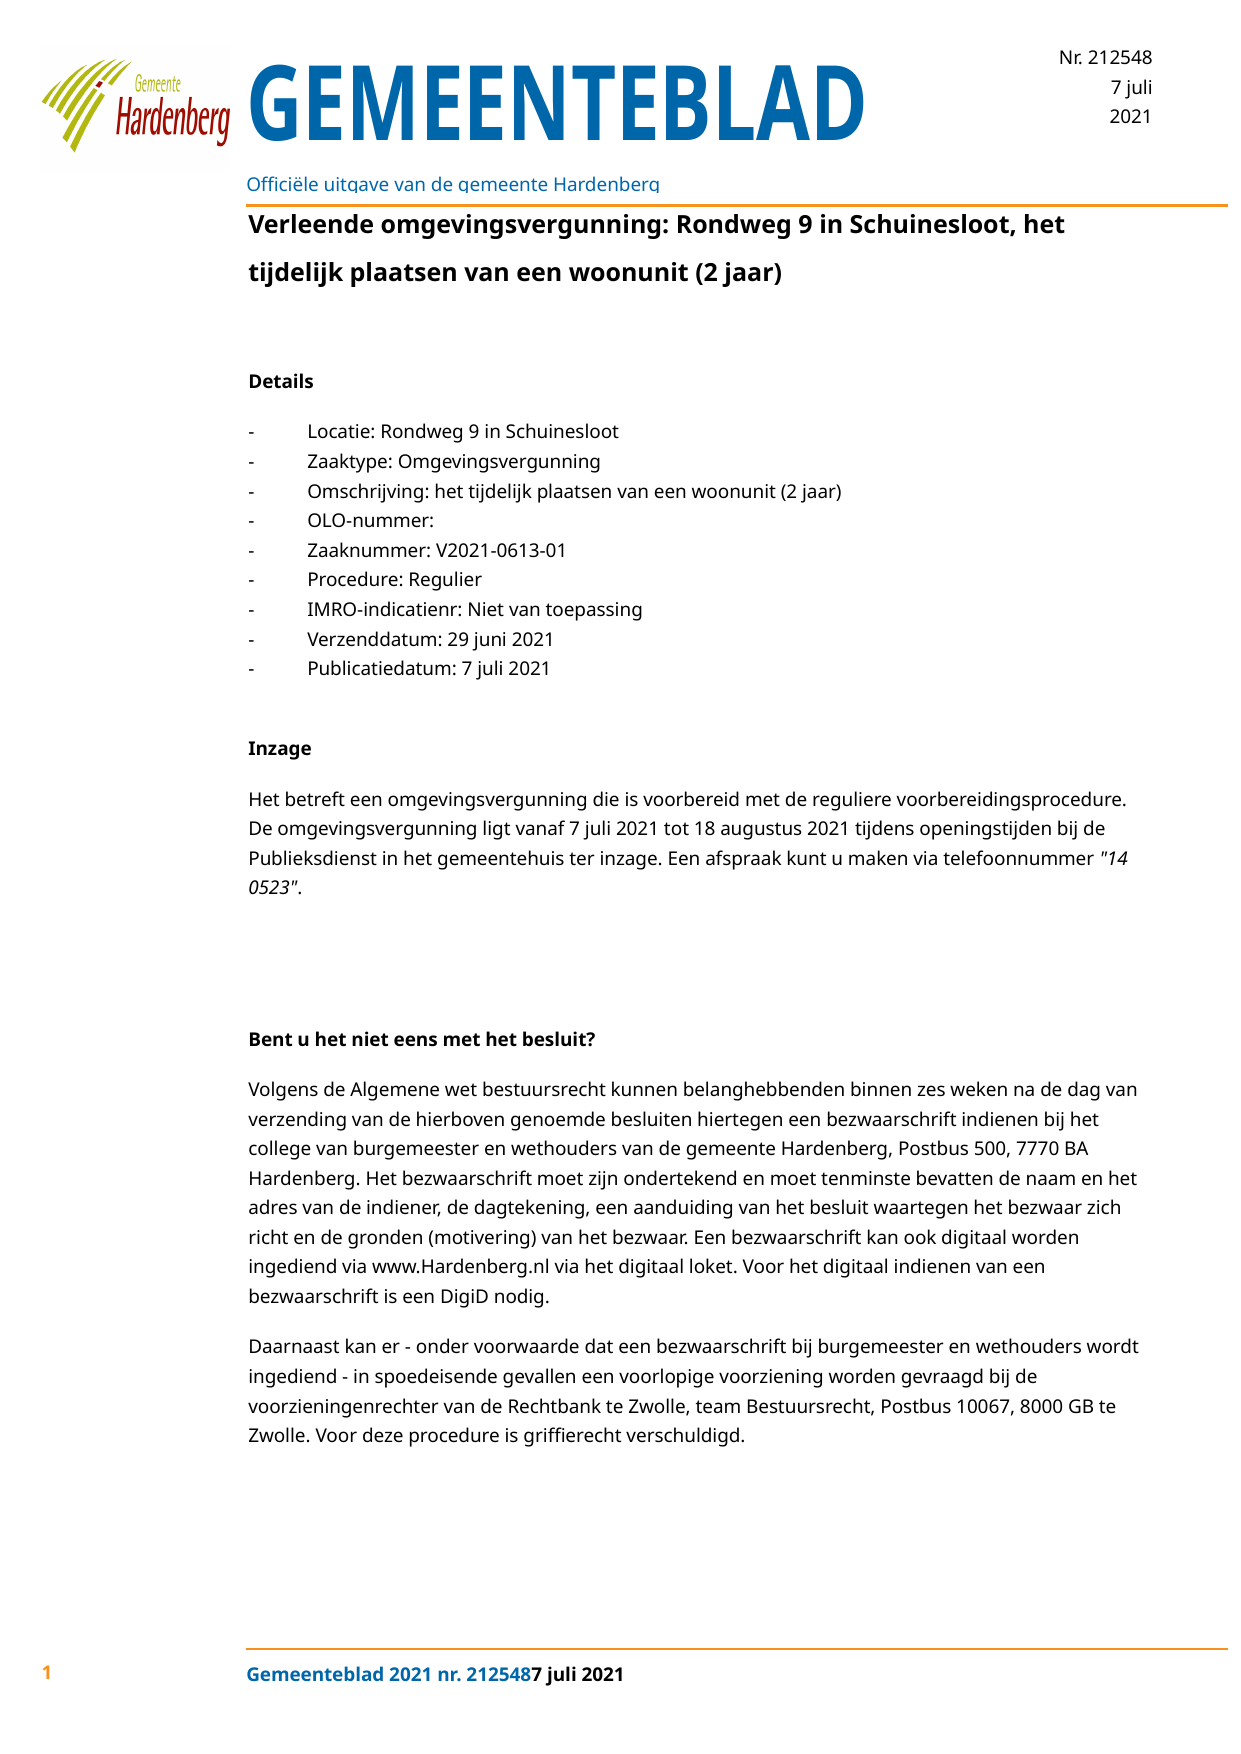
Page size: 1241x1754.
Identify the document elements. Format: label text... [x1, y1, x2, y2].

text Verleende omgevingsvergunning: Rondweg 9 in Schuinesloot, het tijdelijk plaatsen van een woonunit (2 jaar) [248, 207, 1152, 288]
list Omschrijving: het tijdelijk plaatsen van een woonunit (2 jaar) [248, 478, 1152, 504]
text Inzage [248, 735, 1152, 761]
text Bent u het niet eens met het besluit? [248, 1026, 1152, 1052]
list Publicatiedatum: 7 juli 2021 [248, 655, 1152, 681]
list Procedure: Regulier [248, 567, 1152, 592]
text Volgens de Algemene wet bestuursrecht kunnen belanghebbenden binnen zes weken na de dag van verzending van de hierboven genoemde besluiten hiertegen een bezwaarschrift indienen bij het college van burgemeester en wethouders van de gemeente Hardenberg, Postbus 500, 7770 BA Hardenberg. Het bezwaarschrift moet zijn ondertekend en moet tenminste bevatten de naam en het adres van de indiener, de dagtekening, een aanduiding van het besluit waartegen het bezwaar zich richt en de gronden (motivering) van het bezwaar. Een bezwaarschrift kan ook digitaal worden ingediend via www.Hardenberg.nl via het digitaal loket. Voor het digitaal indienen van een bezwaarschrift is een DigiD nodig. [248, 1076, 1152, 1309]
list OLO-nummer: [248, 507, 1152, 533]
picture [41, 47, 231, 172]
list Locatie: Rondweg 9 in Schuinesloot [248, 419, 1152, 444]
list IMRO-indicatienr: Niet van toepassing [248, 596, 1152, 622]
list Zaaktype: Omgevingsvergunning [248, 448, 1152, 474]
text Daarnaast kan er - onder voorwaarde dat een bezwaarschrift bij burgemeester en wethouders wordt ingediend - in spoedeisende gevallen een voorlopige voorziening worden gevraagd bij de voorzieningenrechter van de Rechtbank te Zwolle, team Bestuursrecht, Postbus 10067, 8000 GB te Zwolle. Voor deze procedure is griffierecht verschuldigd. [248, 1334, 1152, 1448]
list Verzenddatum: 29 juni 2021 [248, 626, 1152, 652]
text Het betreft een omgevingsvergunning die is voorbereid met de reguliere voorbereidingsprocedure. De omgevingsvergunning ligt vanaf 7 juli 2021 tot 18 augustus 2021 tijdens openingstijden bij de Publieksdienst in het gemeentehuis ter inzage. Een afspraak kunt u maken via telefoonnummer "14 0523". [248, 786, 1152, 900]
list Zaaknummer: V2021-0613-01 [248, 537, 1152, 563]
text Details [248, 368, 1152, 394]
